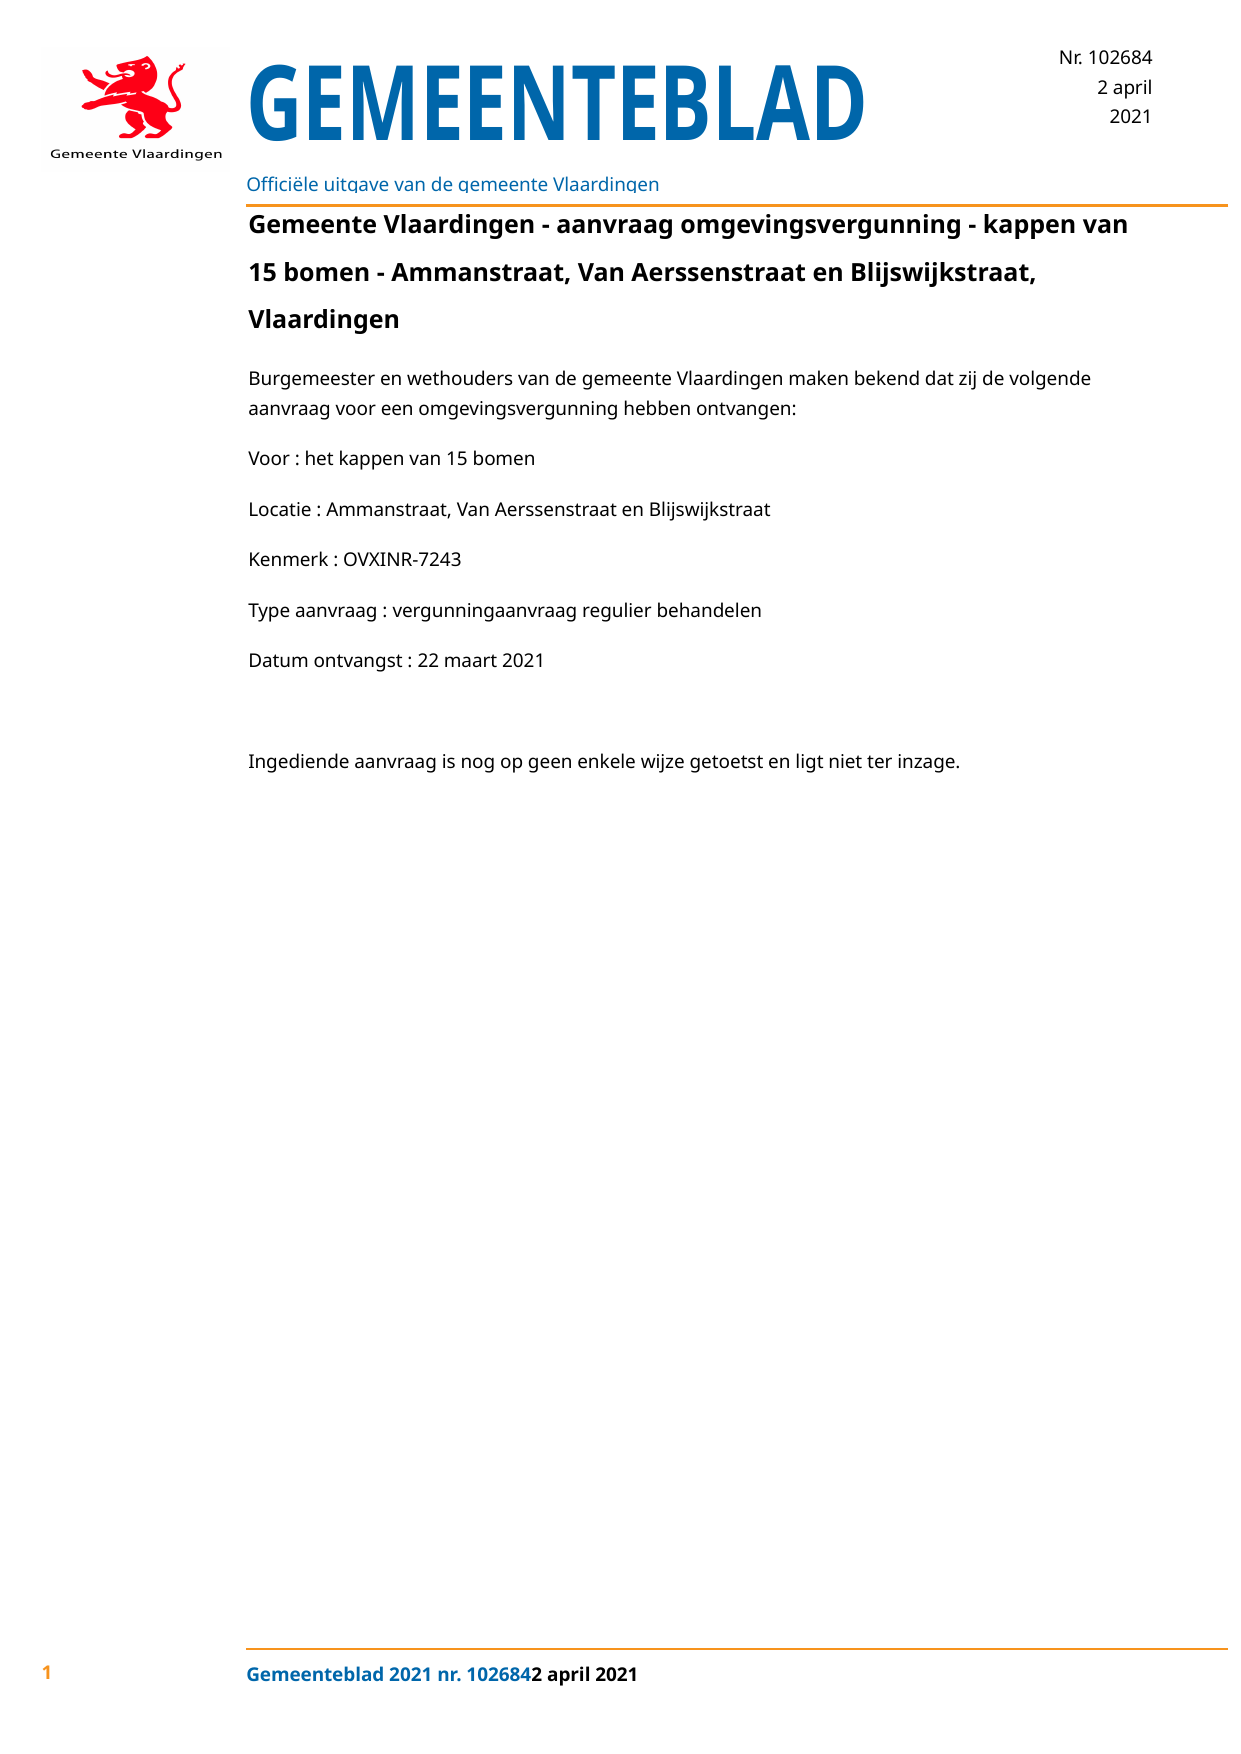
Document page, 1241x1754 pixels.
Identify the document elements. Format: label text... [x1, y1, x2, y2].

text Type aanvraag : vergunningaanvraag regulier behandelen [248, 597, 1152, 622]
text Voor : het kappen van 15 bomen [248, 446, 1152, 471]
text Burgemeester en wethouders van de gemeente Vlaardingen maken bekend dat zij de volgende aanvraag voor een omgevingsvergunning hebben ontvangen: [248, 366, 1152, 421]
text Locatie : Ammanstraat, Van Aerssenstraat en Blijswijkstraat [248, 496, 1152, 522]
text Datum ontvangst : 22 maart 2021 [248, 647, 1152, 673]
text Ingediende aanvraag is nog op geen enkele wijze getoetst en ligt niet ter inzage. [248, 748, 1152, 774]
text Gemeente Vlaardingen - aanvraag omgevingsvergunning - kappen van 15 bomen - Ammanstraat, Van Aerssenstraat en Blijswijkstraat, Vlaardingen [248, 207, 1152, 336]
text Kenmerk : OVXINR-7243 [248, 546, 1152, 572]
picture [41, 47, 231, 172]
